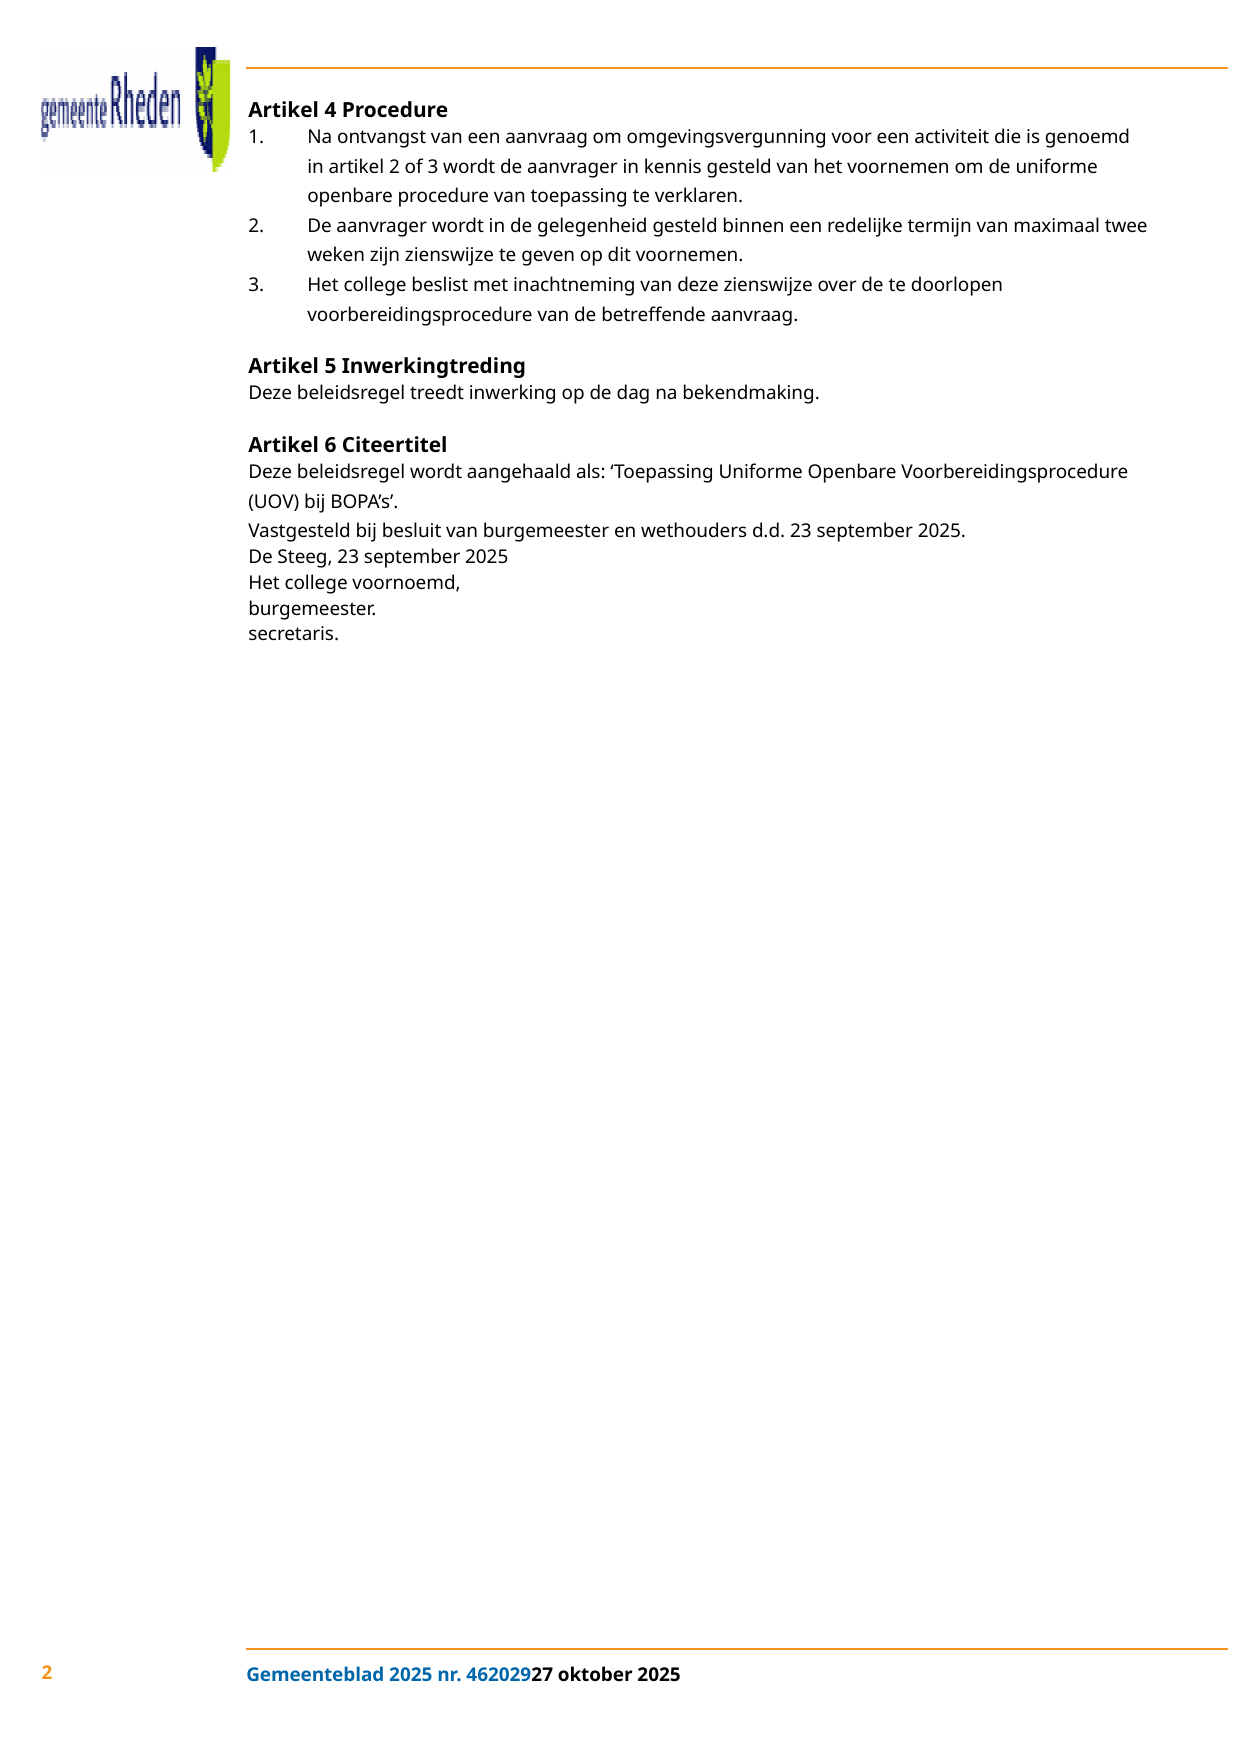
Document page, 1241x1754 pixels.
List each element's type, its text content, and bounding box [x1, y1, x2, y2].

text Vastgesteld bij besluit van burgemeester en wethouders d.d. 23 september 2025. [248, 518, 1152, 543]
text De Steeg, 23 september 2025 [248, 543, 1152, 569]
text secretaris. [248, 621, 1152, 646]
text burgemeester. [248, 595, 1152, 621]
list Het college beslist met inachtneming van deze zienswijze over de te doorlopen voorbereidingsprocedure van de betreffende aanvraag. [248, 271, 1152, 326]
text Artikel 4 Procedure [248, 95, 1152, 123]
text Deze beleidsregel wordt aangehaald als: ‘Toepassing Uniforme Openbare Voorbereidingsprocedure (UOV) bij BOPA’s’. [248, 458, 1152, 514]
text Deze beleidsregel treedt inwerking op de dag na bekendmaking. [248, 379, 1152, 405]
list Na ontvangst van een aanvraag om omgevingsvergunning voor een activiteit die is genoemd in artikel 2 of 3 wordt de aanvrager in kennis gesteld van het voornemen om de uniforme openbare procedure van toepassing te verklaren. [248, 123, 1152, 208]
list De aanvrager wordt in de gelegenheid gesteld binnen een redelijke termijn van maximaal twee weken zijn zienswijze te geven op dit voornemen. [248, 212, 1152, 267]
text Artikel 6 Citeertitel [248, 430, 1152, 458]
text Artikel 5 Inwerkingtreding [248, 351, 1152, 379]
text Het college voornoemd, [248, 569, 1152, 595]
picture [41, 47, 231, 172]
